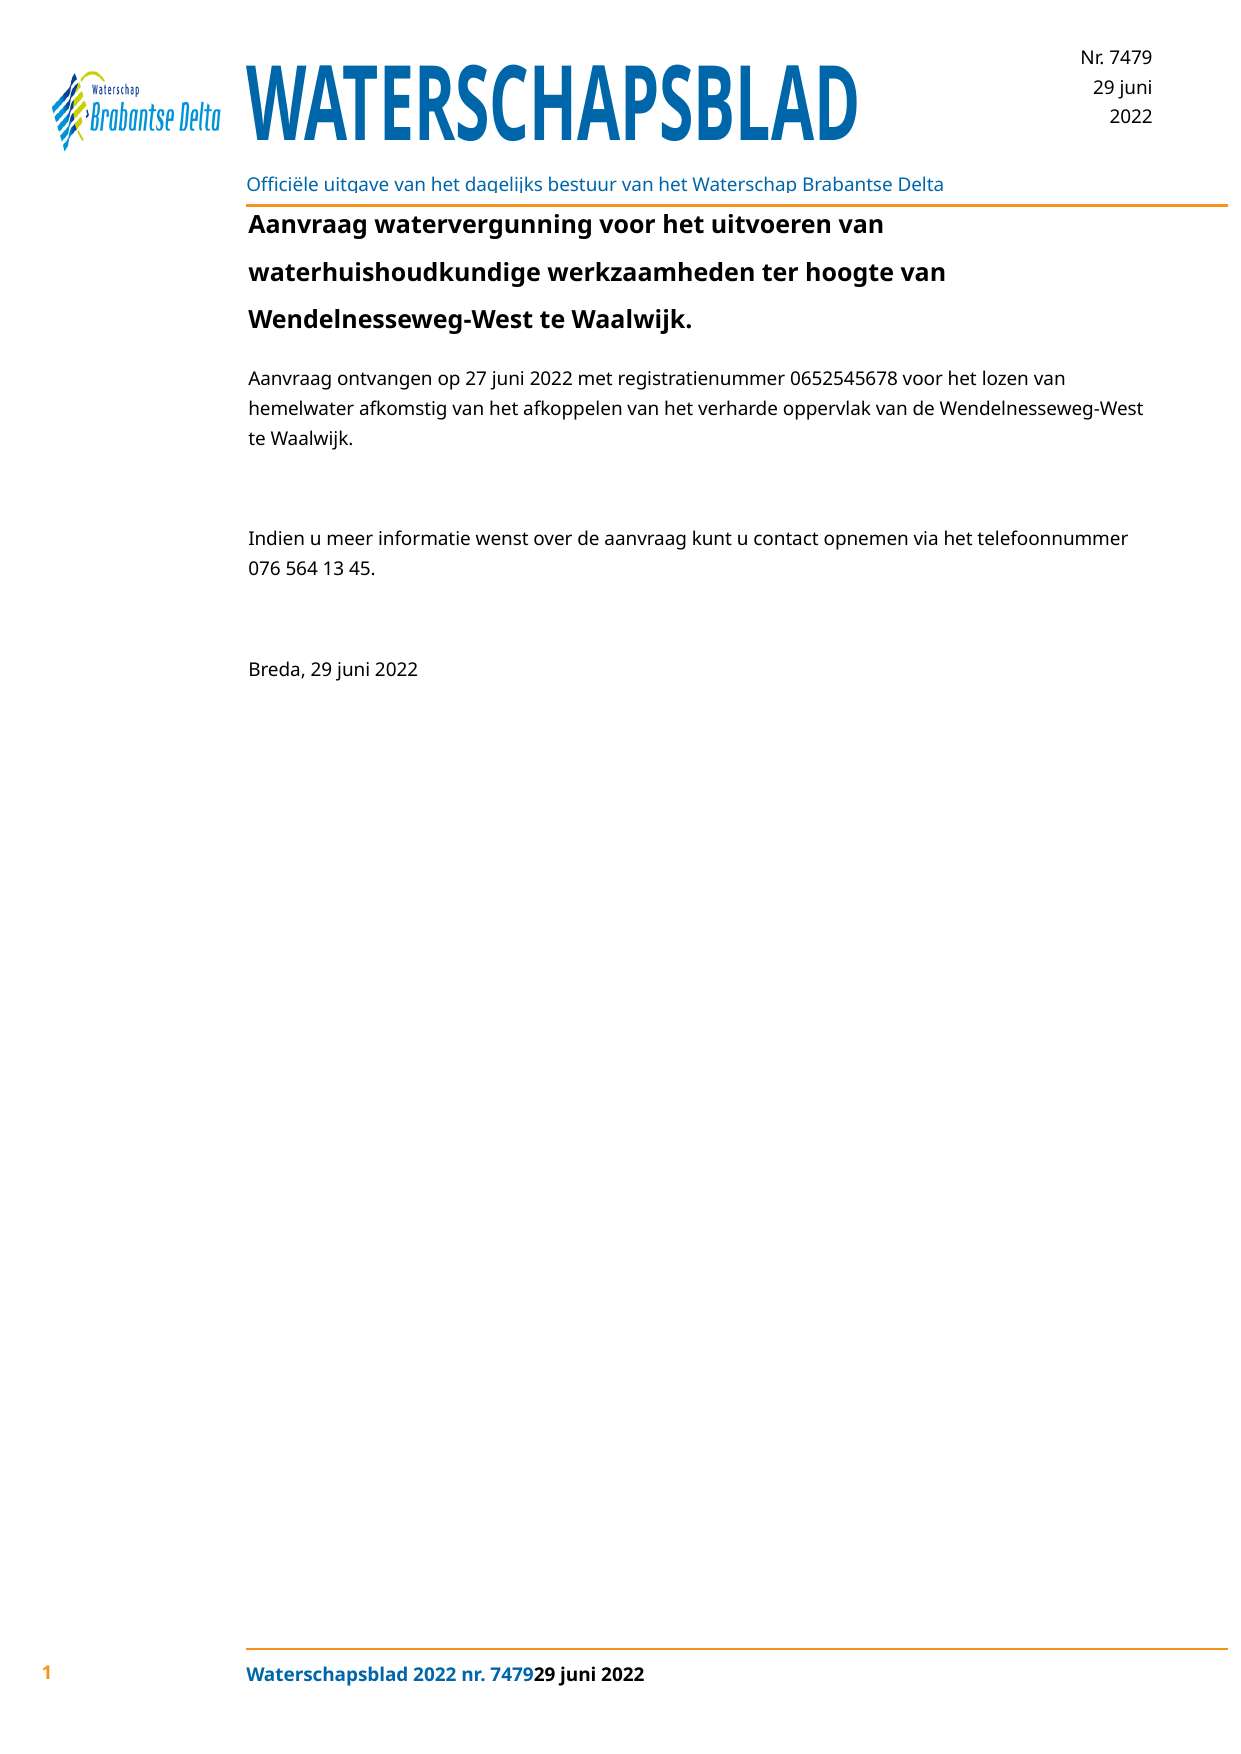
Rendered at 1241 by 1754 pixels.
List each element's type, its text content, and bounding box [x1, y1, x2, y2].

text Breda, 29 juni 2022 [248, 656, 1152, 682]
text Indien u meer informatie wenst over de aanvraag kunt u contact opnemen via het telefoonnummer 076 564 13 45. [248, 526, 1152, 581]
text Aanvraag watervergunning voor het uitvoeren van waterhuishoudkundige werkzaamheden ter hoogte van Wendelnesseweg-West te Waalwijk. [248, 207, 1152, 336]
text Aanvraag ontvangen op 27 juni 2022 met registratienummer 0652545678 voor het lozen van hemelwater afkomstig van het afkoppelen van het verharde oppervlak van de Wendelnesseweg-West te Waalwijk. [248, 366, 1152, 450]
picture [41, 47, 231, 172]
